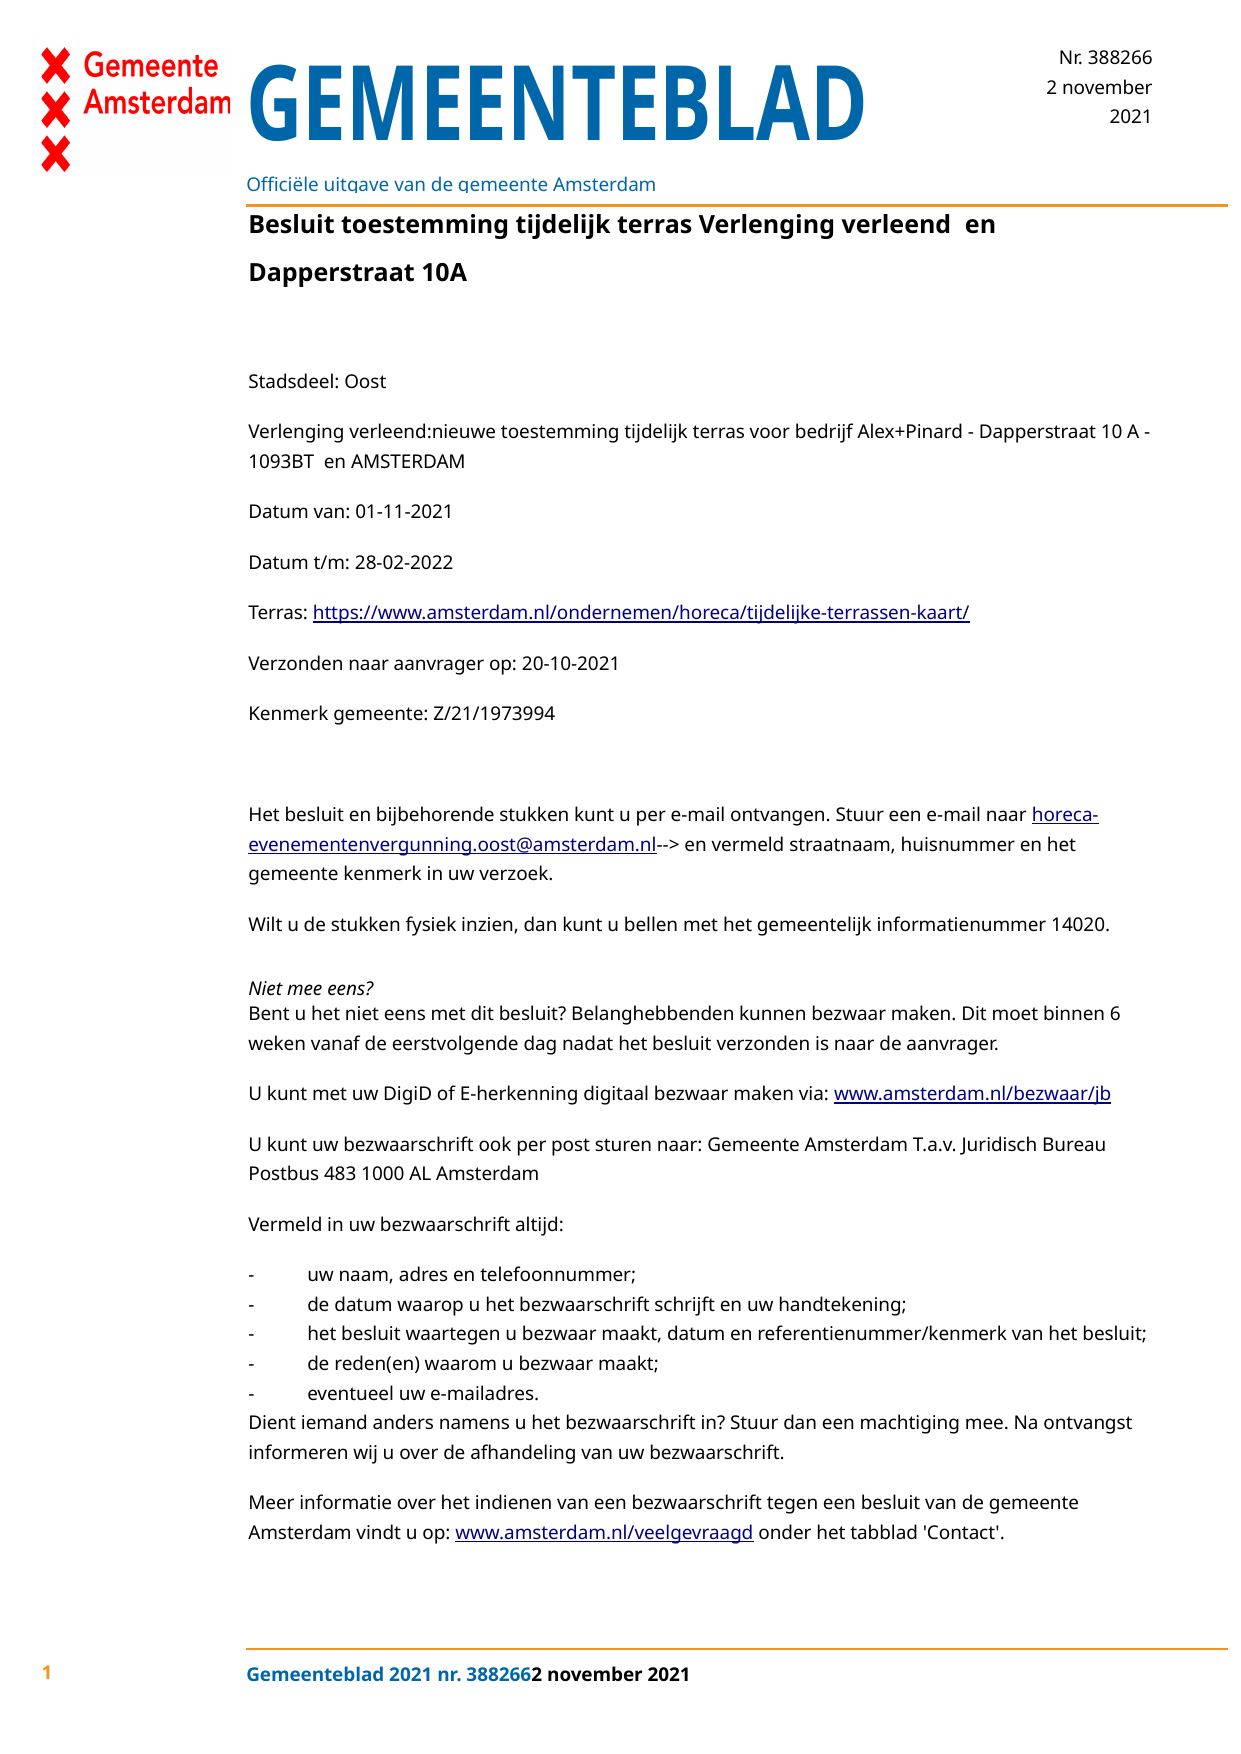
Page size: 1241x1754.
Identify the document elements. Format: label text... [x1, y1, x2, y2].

list uw naam, adres en telefoonnummer; [248, 1261, 1152, 1287]
text Datum t/m: 28-02-2022 [248, 549, 1152, 575]
text Meer informatie over het indienen van een bezwaarschrift tegen een besluit van de gemeente Amsterdam vindt u op: www.amsterdam.nl/veelgevraagd onder het tabblad 'Contact'. [248, 1489, 1152, 1544]
text Terras: https://www.amsterdam.nl/ondernemen/horeca/tijdelijke-terrassen-kaart/ [248, 599, 1152, 625]
list het besluit waartegen u bezwaar maakt, datum en referentienummer/kenmerk van het besluit; [248, 1321, 1152, 1346]
list eventueel uw e-mailadres. [248, 1380, 1152, 1405]
list de reden(en) waarom u bezwaar maakt; [248, 1350, 1152, 1376]
picture [41, 47, 231, 172]
text U kunt uw bezwaarschrift ook per post sturen naar: Gemeente Amsterdam T.a.v. Juridisch Bureau Postbus 483 1000 AL Amsterdam [248, 1131, 1152, 1186]
list de datum waarop u het bezwaarschrift schrijft en uw handtekening; [248, 1291, 1152, 1317]
text Dient iemand anders namens u het bezwaarschrift in? Stuur dan een machtiging mee. Na ontvangst informeren wij u over de afhandeling van uw bezwaarschrift. [248, 1409, 1152, 1464]
text Bent u het niet eens met dit besluit? Belanghebbenden kunnen bezwaar maken. Dit moet binnen 6 weken vanaf de eerstvolgende dag nadat het besluit verzonden is naar de aanvrager. [248, 1001, 1152, 1056]
text Datum van: 01-11-2021 [248, 499, 1152, 524]
text Verlenging verleend:nieuwe toestemming tijdelijk terras voor bedrijf Alex+Pinard - Dapperstraat 10 A - 1093BT en AMSTERDAM [248, 419, 1152, 474]
text Besluit toestemming tijdelijk terras Verlenging verleend en Dapperstraat 10A [248, 207, 1152, 288]
text Wilt u de stukken fysiek inzien, dan kunt u bellen met het gemeentelijk informatienummer 14020. [248, 911, 1152, 937]
text Vermeld in uw bezwaarschrift altijd: [248, 1211, 1152, 1237]
text Stadsdeel: Oost [248, 368, 1152, 394]
text U kunt met uw DigiD of E-herkenning digitaal bezwaar maken via: www.amsterdam.nl/bezwaar/jb [248, 1081, 1152, 1106]
text Niet mee eens? [248, 975, 1152, 1001]
text Kenmerk gemeente: Z/21/1973994 [248, 700, 1152, 726]
text Verzonden naar aanvrager op: 20-10-2021 [248, 650, 1152, 676]
text Het besluit en bijbehorende stukken kunt u per e-mail ontvangen. Stuur een e-mail naar horeca-evenementenvergunning.oost@amsterdam.nl--> en vermeld straatnaam, huisnummer en het gemeente kenmerk in uw verzoek. [248, 801, 1152, 886]
